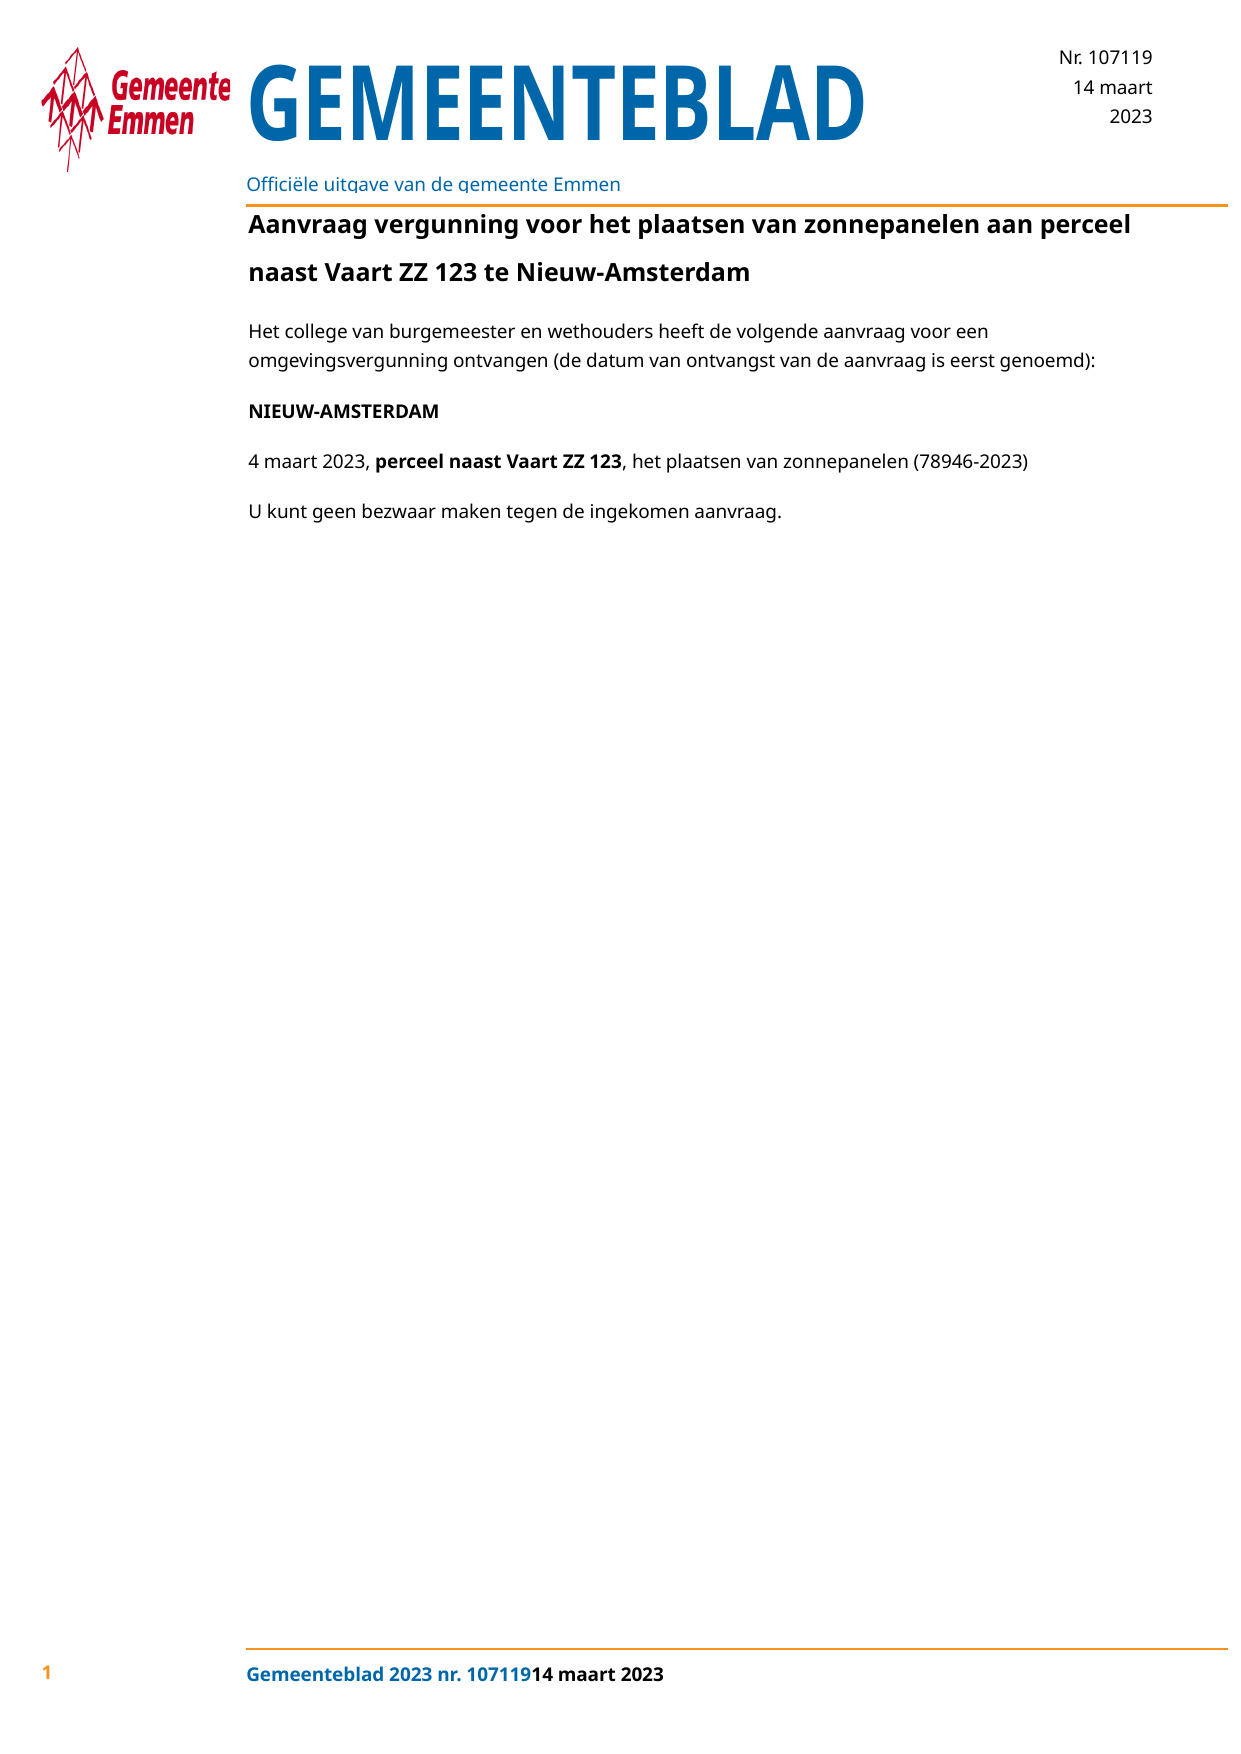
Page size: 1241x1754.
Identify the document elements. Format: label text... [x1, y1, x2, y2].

text Het college van burgemeester en wethouders heeft de volgende aanvraag voor een omgevingsvergunning ontvangen (de datum van ontvangst van de aanvraag is eerst genoemd): [248, 318, 1152, 373]
text Aanvraag vergunning voor het plaatsen van zonnepanelen aan perceel naast Vaart ZZ 123 te Nieuw-Amsterdam [248, 207, 1152, 288]
text 4 maart 2023, perceel naast Vaart ZZ 123, het plaatsen van zonnepanelen (78946-2023) [248, 448, 1152, 474]
text NIEUW-AMSTERDAM [248, 398, 1152, 424]
text U kunt geen bezwaar maken tegen de ingekomen aanvraag. [248, 499, 1152, 524]
picture [41, 47, 231, 172]
